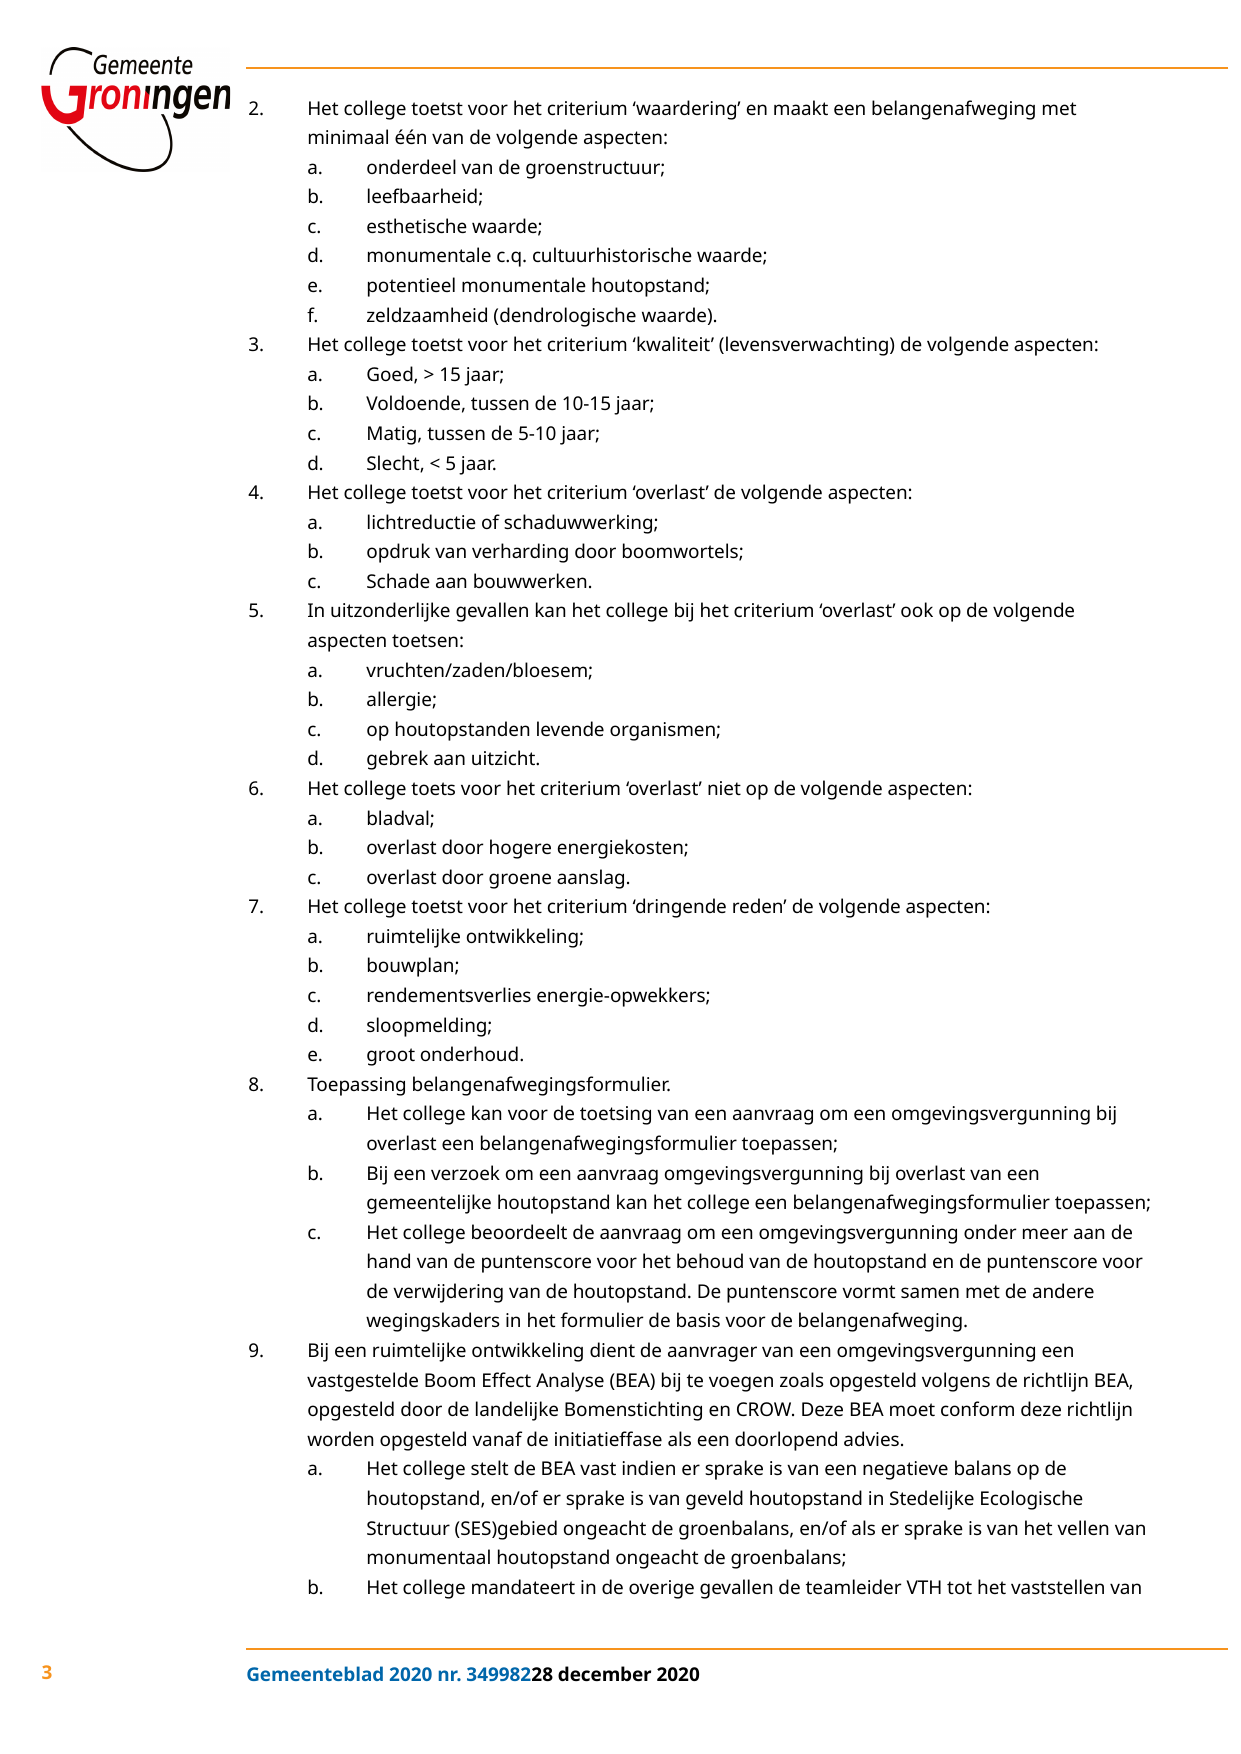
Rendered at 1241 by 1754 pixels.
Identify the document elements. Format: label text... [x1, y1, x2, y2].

list op houtopstanden levende organismen; [307, 716, 1152, 742]
list groot onderhoud. [307, 1041, 1152, 1067]
list Schade aan bouwwerken. [307, 568, 1152, 594]
list Het college kan voor de toetsing van een aanvraag om een omgevingsvergunning bij overlast een belangenafwegingsformulier toepassen; [307, 1101, 1152, 1156]
list Het college toetst voor het criterium ‘kwaliteit’ (levensverwachting) de volgende aspecten: [248, 331, 1152, 357]
list Het college stelt de BEA vast indien er sprake is van een negatieve balans op de houtopstand, en/of er sprake is van geveld houtopstand in Stedelijke Ecologische Structuur (SES)gebied ongeacht de groenbalans, en/of als er sprake is van het vellen van monumentaal houtopstand ongeacht de groenbalans; [307, 1456, 1152, 1570]
list Het college toetst voor het criterium ‘waardering’ en maakt een belangenafweging met minimaal één van de volgende aspecten: [248, 95, 1152, 150]
list Het college mandateert in de overige gevallen de teamleider VTH tot het vaststellen van [307, 1574, 1152, 1600]
list gebrek aan uitzicht. [307, 746, 1152, 771]
list rendementsverlies energie-opwekkers; [307, 982, 1152, 1008]
list lichtreductie of schaduwwerking; [307, 509, 1152, 535]
list zeldzaamheid (dendrologische waarde). [307, 302, 1152, 328]
list bouwplan; [307, 953, 1152, 978]
list Voldoende, tussen de 10-15 jaar; [307, 391, 1152, 416]
list opdruk van verharding door boomwortels; [307, 538, 1152, 564]
list potentieel monumentale houtopstand; [307, 272, 1152, 298]
list In uitzonderlijke gevallen kan het college bij het criterium ‘overlast’ ook op de volgende aspecten toetsen: [248, 598, 1152, 653]
list Het college toets voor het criterium ‘overlast’ niet op de volgende aspecten: [248, 775, 1152, 801]
list Bij een verzoek om een aanvraag omgevingsvergunning bij overlast van een gemeentelijke houtopstand kan het college een belangenafwegingsformulier toepassen; [307, 1160, 1152, 1215]
list esthetische waarde; [307, 213, 1152, 239]
list Slecht, < 5 jaar. [307, 450, 1152, 476]
picture [41, 47, 231, 172]
list ruimtelijke ontwikkeling; [307, 923, 1152, 949]
list Het college toetst voor het criterium ‘dringende reden’ de volgende aspecten: [248, 893, 1152, 919]
list overlast door hogere energiekosten; [307, 834, 1152, 860]
list vruchten/zaden/bloesem; [307, 657, 1152, 683]
list Matig, tussen de 5-10 jaar; [307, 420, 1152, 446]
list onderdeel van de groenstructuur; [307, 154, 1152, 180]
list leefbaarheid; [307, 183, 1152, 209]
list Het college beoordeelt de aanvraag om een omgevingsvergunning onder meer aan de hand van de puntenscore voor het behoud van de houtopstand en de puntenscore voor de verwijdering van de houtopstand. De puntenscore vormt samen met de andere wegingskaders in het formulier de basis voor de belangenafweging. [307, 1219, 1152, 1333]
list overlast door groene aanslag. [307, 864, 1152, 890]
list Toepassing belangenafwegingsformulier. [248, 1071, 1152, 1097]
list sloopmelding; [307, 1012, 1152, 1038]
list Het college toetst voor het criterium ‘overlast’ de volgende aspecten: [248, 479, 1152, 505]
list allergie; [307, 686, 1152, 712]
list monumentale c.q. cultuurhistorische waarde; [307, 243, 1152, 268]
list Bij een ruimtelijke ontwikkeling dient de aanvrager van een omgevingsvergunning een vastgestelde Boom Effect Analyse (BEA) bij te voegen zoals opgesteld volgens de richtlijn BEA, opgesteld door de landelijke Bomenstichting en CROW. Deze BEA moet conform deze richtlijn worden opgesteld vanaf de initiatieffase als een doorlopend advies. [248, 1337, 1152, 1452]
list bladval; [307, 805, 1152, 831]
list Goed, > 15 jaar; [307, 361, 1152, 387]
